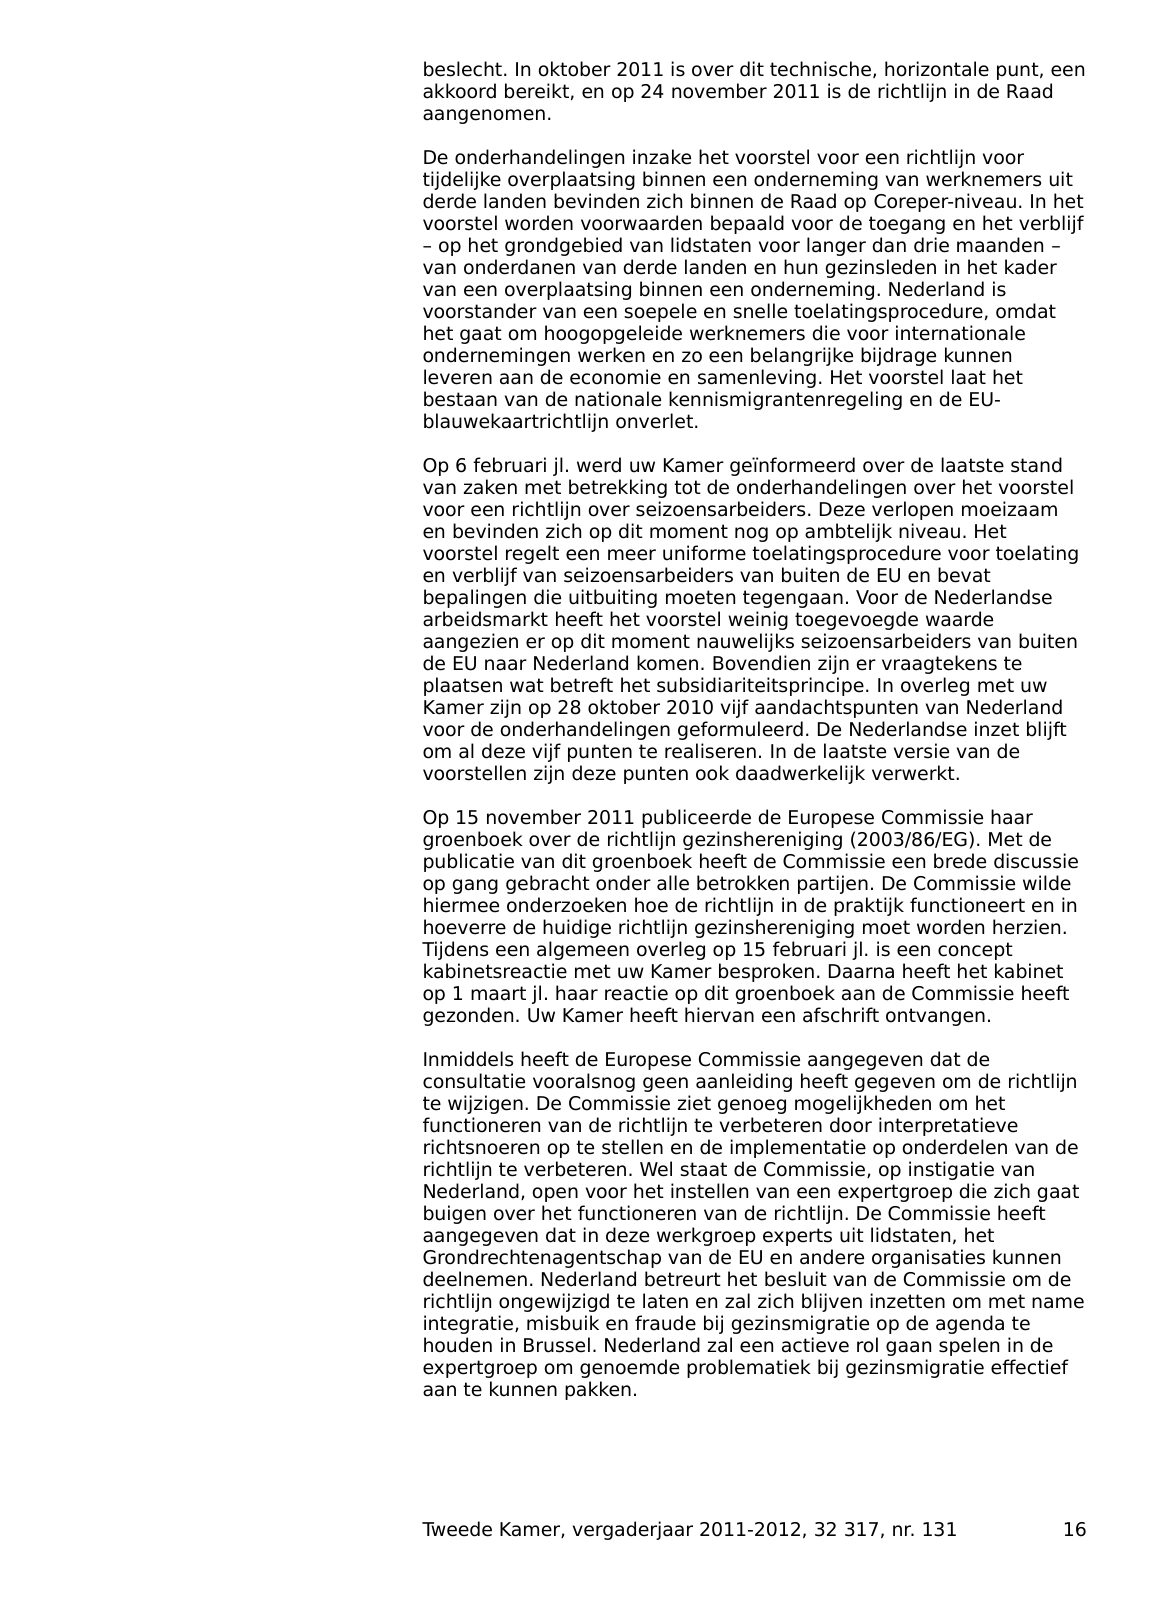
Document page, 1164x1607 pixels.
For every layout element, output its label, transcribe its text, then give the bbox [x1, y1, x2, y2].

text beslecht. In oktober 2011 is over dit technische, horizontale punt, een akkoord bereikt, en op 24 november 2011 is de richtlijn in de Raad aangenomen. [422, 59, 1087, 125]
text Op 15 november 2011 publiceerde de Europese Commissie haar groenboek over de richtlijn gezinshereniging (2003/86/EG). Met de publicatie van dit groenboek heeft de Commissie een brede discussie op gang gebracht onder alle betrokken partijen. De Commissie wilde hiermee onderzoeken hoe de richtlijn in de praktijk functioneert en in hoeverre de huidige richtlijn gezinshereniging moet worden herzien. Tijdens een algemeen overleg op 15 februari jl. is een concept kabinetsreactie met uw Kamer besproken. Daarna heeft het kabinet op 1 maart jl. haar reactie op dit groenboek aan de Commissie heeft gezonden. Uw Kamer heeft hiervan een afschrift ontvangen. [422, 807, 1087, 1027]
text Inmiddels heeft de Europese Commissie aangegeven dat de consultatie vooralsnog geen aanleiding heeft gegeven om de richtlijn te wijzigen. De Commissie ziet genoeg mogelijkheden om het functioneren van de richtlijn te verbeteren door interpretatieve richtsnoeren op te stellen en de implementatie op onderdelen van de richtlijn te verbeteren. Wel staat de Commissie, op instigatie van Nederland, open voor het instellen van een expertgroep die zich gaat buigen over het functioneren van de richtlijn. De Commissie heeft aangegeven dat in deze werkgroep experts uit lidstaten, het Grondrechtenagentschap van de EU en andere organisaties kunnen deelnemen. Nederland betreurt het besluit van de Commissie om de richtlijn ongewijzigd te laten en zal zich blijven inzetten om met name integratie, misbuik en fraude bij gezinsmigratie op de agenda te houden in Brussel. Nederland zal een actieve rol gaan spelen in de expertgroep om genoemde problematiek bij gezinsmigratie effectief aan te kunnen pakken. [422, 1049, 1087, 1401]
text De onderhandelingen inzake het voorstel voor een richtlijn voor tijdelijke overplaatsing binnen een onderneming van werknemers uit derde landen bevinden zich binnen de Raad op Coreper-niveau. In het voorstel worden voorwaarden bepaald voor de toegang en het verblijf – op het grondgebied van lidstaten voor langer dan drie maanden – van onderdanen van derde landen en hun gezinsleden in het kader van een overplaatsing binnen een onderneming. Nederland is voorstander van een soepele en snelle toelatingsprocedure, omdat het gaat om hoogopgeleide werknemers die voor internationale ondernemingen werken en zo een belangrijke bijdrage kunnen leveren aan de economie en samenleving. Het voorstel laat het bestaan van de nationale kennismigrantenregeling en de EU-blauwekaartrichtlijn onverlet. [422, 147, 1087, 433]
text Op 6 februari jl. werd uw Kamer geïnformeerd over de laatste stand van zaken met betrekking tot de onderhandelingen over het voorstel voor een richtlijn over seizoensarbeiders. Deze verlopen moeizaam en bevinden zich op dit moment nog op ambtelijk niveau. Het voorstel regelt een meer uniforme toelatingsprocedure voor toelating en verblijf van seizoensarbeiders van buiten de EU en bevat bepalingen die uitbuiting moeten tegengaan. Voor de Nederlandse arbeidsmarkt heeft het voorstel weinig toegevoegde waarde aangezien er op dit moment nauwelijks seizoensarbeiders van buiten de EU naar Nederland komen. Bovendien zijn er vraagtekens te plaatsen wat betreft het subsidiariteitsprincipe. In overleg met uw Kamer zijn op 28 oktober 2010 vijf aandachtspunten van Nederland voor de onderhandelingen geformuleerd. De Nederlandse inzet blijft om al deze vijf punten te realiseren. In de laatste versie van de voorstellen zijn deze punten ook daadwerkelijk verwerkt. [422, 455, 1087, 785]
